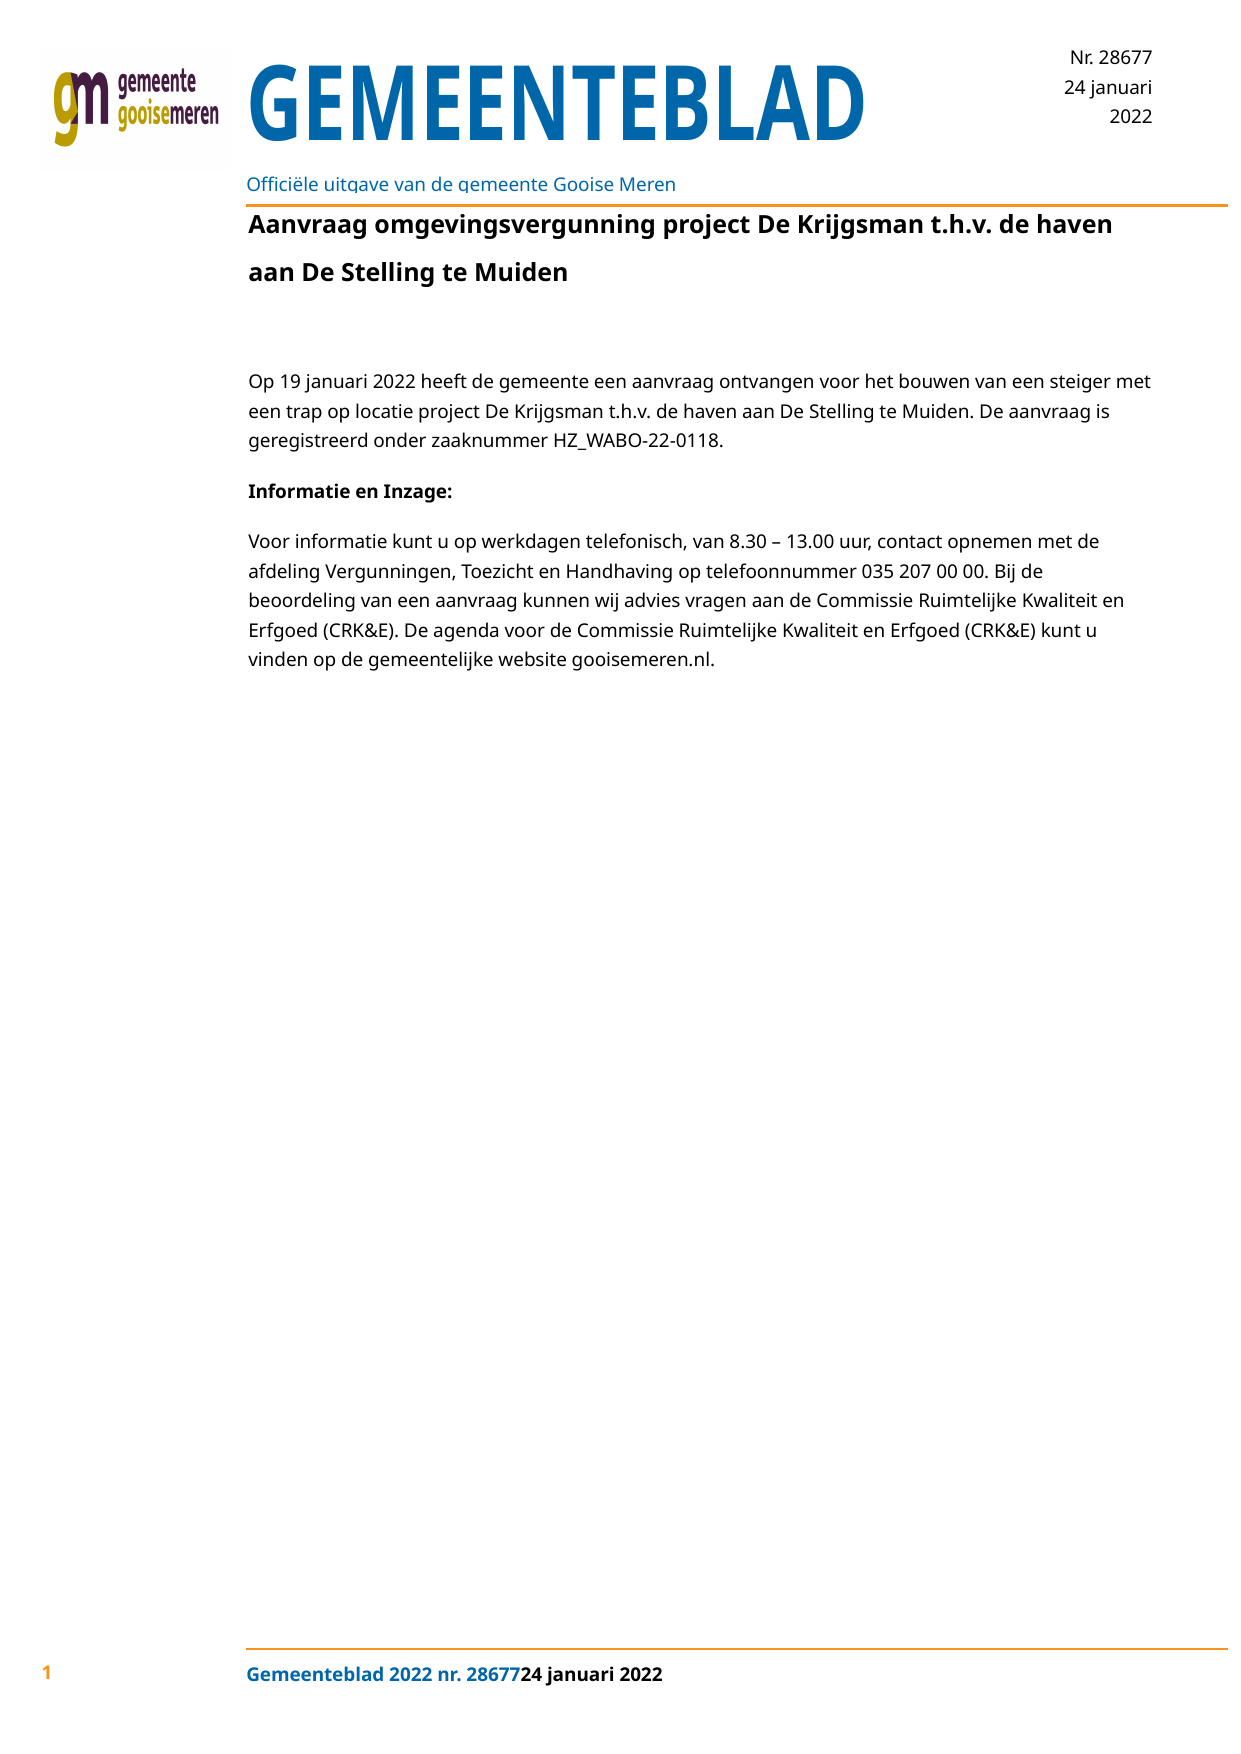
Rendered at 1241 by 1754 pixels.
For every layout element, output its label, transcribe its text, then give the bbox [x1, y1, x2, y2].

text Informatie en Inzage: [248, 478, 1152, 504]
text Voor informatie kunt u op werkdagen telefonisch, van 8.30 – 13.00 uur, contact opnemen met de afdeling Vergunningen, Toezicht en Handhaving op telefoonnummer 035 207 00 00. Bij de beoordeling van een aanvraag kunnen wij advies vragen aan de Commissie Ruimtelijke Kwaliteit en Erfgoed (CRK&E). De agenda voor de Commissie Ruimtelijke Kwaliteit en Erfgoed (CRK&E) kunt u vinden op de gemeentelijke website gooisemeren.nl. [248, 528, 1152, 672]
text Aanvraag omgevingsvergunning project De Krijgsman t.h.v. de haven aan De Stelling te Muiden [248, 207, 1152, 288]
text Op 19 januari 2022 heeft de gemeente een aanvraag ontvangen voor het bouwen van een steiger met een trap op locatie project De Krijgsman t.h.v. de haven aan De Stelling te Muiden. De aanvraag is geregistreerd onder zaaknummer HZ_WABO-22-0118. [248, 368, 1152, 453]
picture [41, 47, 231, 172]
